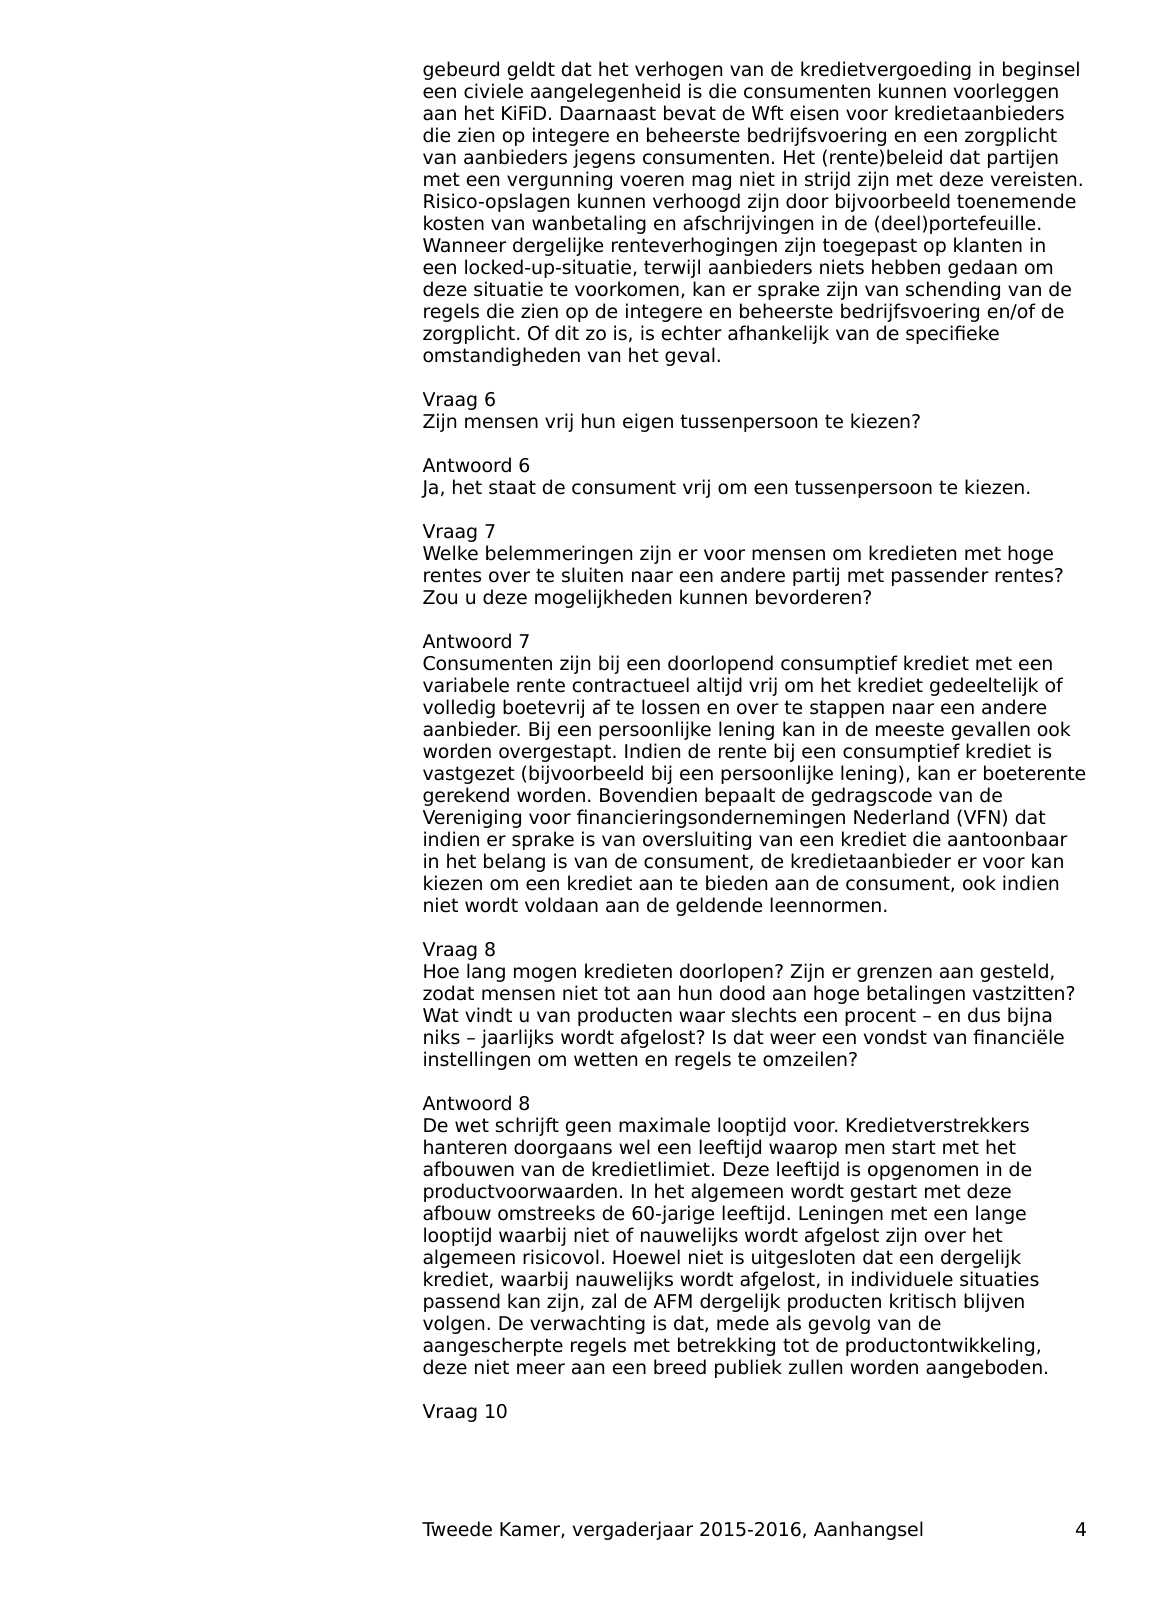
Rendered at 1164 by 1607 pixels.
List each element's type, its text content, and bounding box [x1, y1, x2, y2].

text Vraag 8 [422, 939, 1087, 961]
text Welke belemmeringen zijn er voor mensen om kredieten met hoge rentes over te sluiten naar een andere partij met passender rentes? Zou u deze mogelijkheden kunnen bevorderen? [422, 543, 1087, 609]
text Ja, het staat de consument vrij om een tussenpersoon te kiezen. [422, 477, 1087, 499]
text gebeurd geldt dat het verhogen van de kredietvergoeding in beginsel een civiele aangelegenheid is die consumenten kunnen voorleggen aan het KiFiD. Daarnaast bevat de Wft eisen voor kredietaanbieders die zien op integere en beheerste bedrijfsvoering en een zorgplicht van aanbieders jegens consumenten. Het (rente)beleid dat partijen met een vergunning voeren mag niet in strijd zijn met deze vereisten. Risico-opslagen kunnen verhoogd zijn door bijvoorbeeld toenemende kosten van wanbetaling en afschrijvingen in de (deel)portefeuille. Wanneer dergelijke renteverhogingen zijn toegepast op klanten in een locked-up-situatie, terwijl aanbieders niets hebben gedaan om deze situatie te voorkomen, kan er sprake zijn van schending van de regels die zien op de integere en beheerste bedrijfsvoering en/of de zorgplicht. Of dit zo is, is echter afhankelijk van de specifieke omstandigheden van het geval. [422, 59, 1087, 367]
text Zijn mensen vrij hun eigen tussenpersoon te kiezen? [422, 411, 1087, 433]
text Antwoord 6 [422, 455, 1087, 477]
text Vraag 7 [422, 521, 1087, 543]
text Vraag 6 [422, 389, 1087, 411]
text Consumenten zijn bij een doorlopend consumptief krediet met een variabele rente contractueel altijd vrij om het krediet gedeeltelijk of volledig boetevrij af te lossen en over te stappen naar een andere aanbieder. Bij een persoonlijke lening kan in de meeste gevallen ook worden overgestapt. Indien de rente bij een consumptief krediet is vastgezet (bijvoorbeeld bij een persoonlijke lening), kan er boeterente gerekend worden. Bovendien bepaalt de gedragscode van de Vereniging voor financieringsondernemingen Nederland (VFN) dat indien er sprake is van oversluiting van een krediet die aantoonbaar in het belang is van de consument, de kredietaanbieder er voor kan kiezen om een krediet aan te bieden aan de consument, ook indien niet wordt voldaan aan de geldende leennormen. [422, 653, 1087, 917]
text Antwoord 7 [422, 631, 1087, 653]
text Vraag 10 [422, 1401, 1087, 1423]
text De wet schrijft geen maximale looptijd voor. Kredietverstrekkers hanteren doorgaans wel een leeftijd waarop men start met het afbouwen van de kredietlimiet. Deze leeftijd is opgenomen in de productvoorwaarden. In het algemeen wordt gestart met deze afbouw omstreeks de 60-jarige leeftijd. Leningen met een lange looptijd waarbij niet of nauwelijks wordt afgelost zijn over het algemeen risicovol. Hoewel niet is uitgesloten dat een dergelijk krediet, waarbij nauwelijks wordt afgelost, in individuele situaties passend kan zijn, zal de AFM dergelijk producten kritisch blijven volgen. De verwachting is dat, mede als gevolg van de aangescherpte regels met betrekking tot de productontwikkeling, deze niet meer aan een breed publiek zullen worden aangeboden. [422, 1115, 1087, 1379]
text Hoe lang mogen kredieten doorlopen? Zijn er grenzen aan gesteld, zodat mensen niet tot aan hun dood aan hoge betalingen vastzitten? Wat vindt u van producten waar slechts een procent – en dus bijna niks – jaarlijks wordt afgelost? Is dat weer een vondst van financiële instellingen om wetten en regels te omzeilen? [422, 961, 1087, 1071]
text Antwoord 8 [422, 1093, 1087, 1115]
